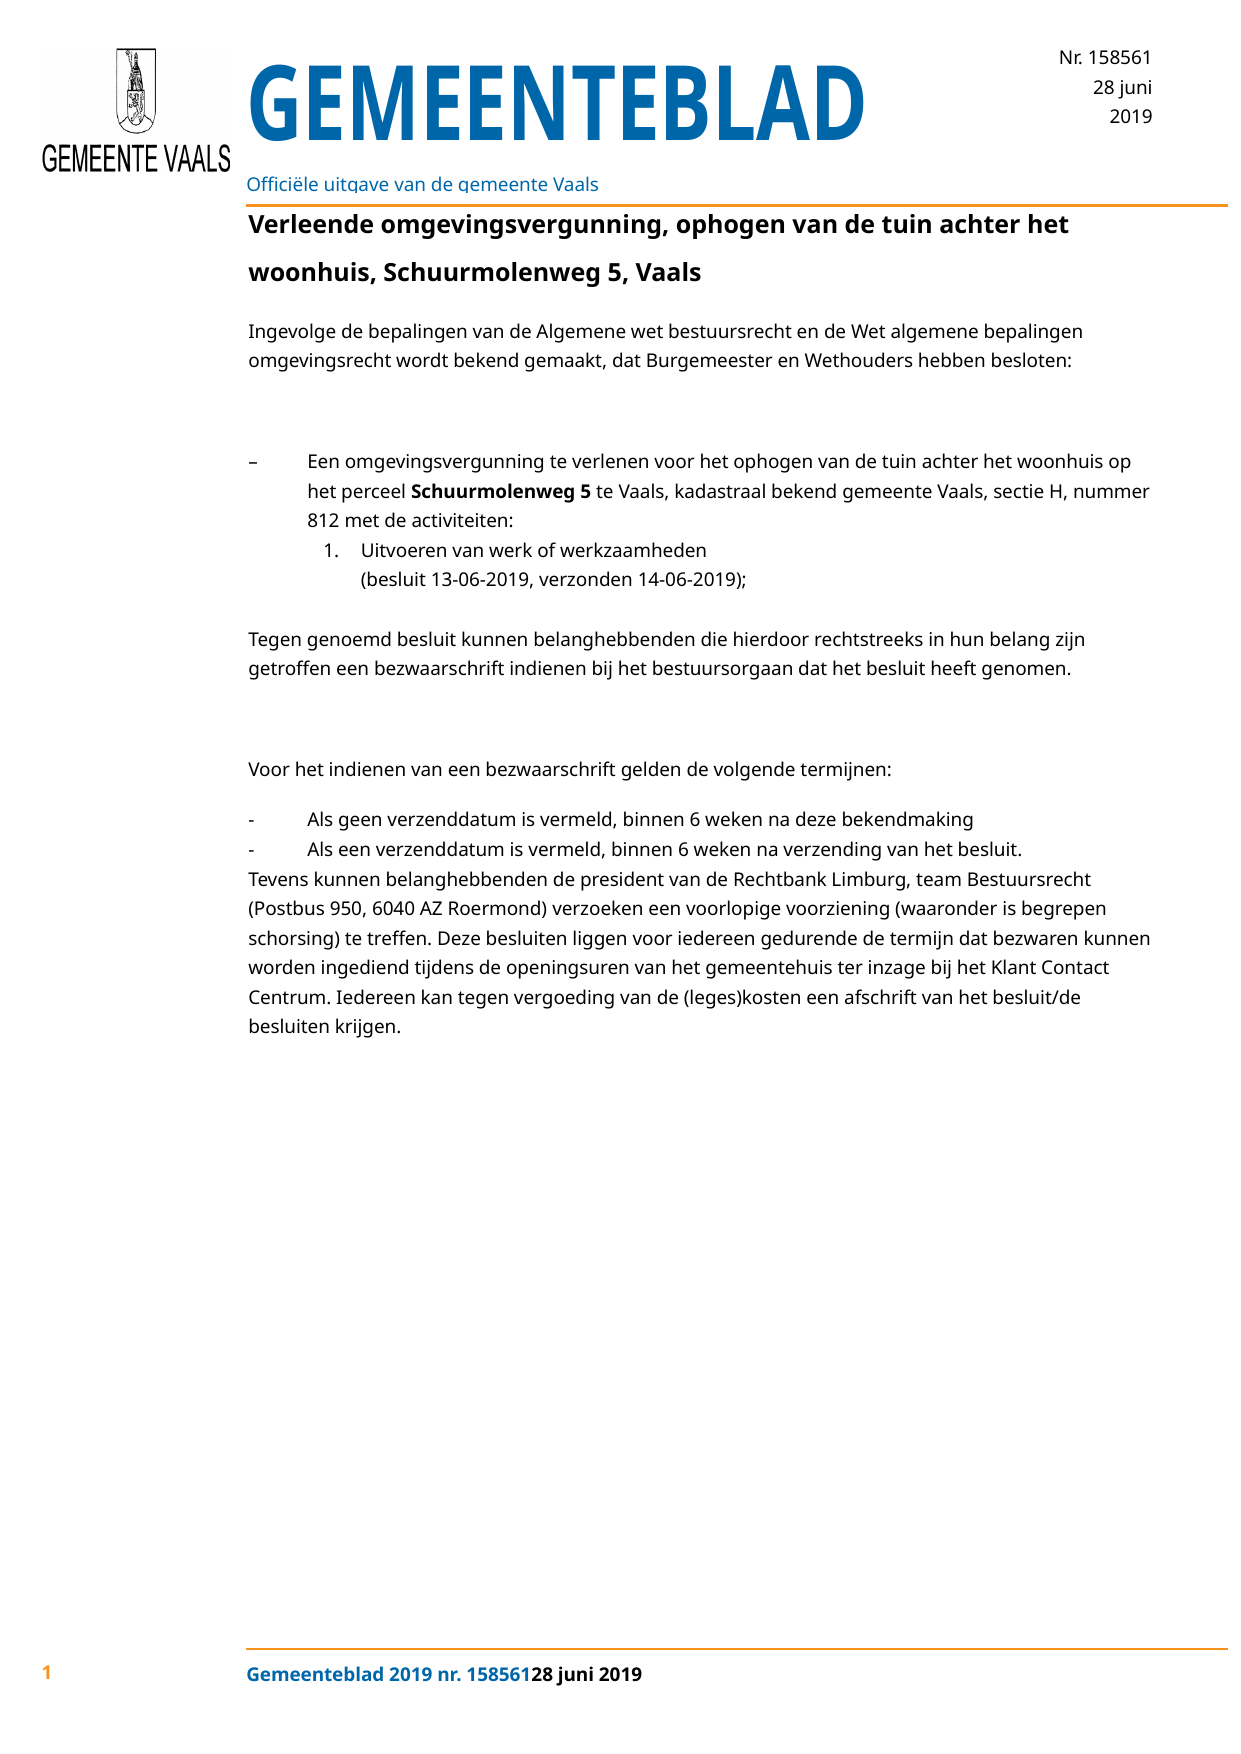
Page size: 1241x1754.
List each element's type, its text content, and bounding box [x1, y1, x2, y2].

list Een omgevingsvergunning te verlenen voor het ophogen van de tuin achter het woonhuis op het perceel Schuurmolenweg 5 te Vaals, kadastraal bekend gemeente Vaals, sectie H, nummer 812 met de activiteiten: [248, 448, 1152, 533]
list Als een verzenddatum is vermeld, binnen 6 weken na verzending van het besluit. [248, 836, 1152, 862]
list Uitvoeren van werk of werkzaamheden [323, 537, 1152, 563]
text Ingevolge de bepalingen van de Algemene wet bestuursrecht en de Wet algemene bepalingen omgevingsrecht wordt bekend gemaakt, dat Burgemeester en Wethouders hebben besloten: [248, 318, 1152, 373]
picture [41, 47, 231, 172]
list Als geen verzenddatum is vermeld, binnen 6 weken na deze bekendmaking [248, 807, 1152, 832]
text Voor het indienen van een bezwaarschrift gelden de volgende termijnen: [248, 756, 1152, 782]
text Verleende omgevingsvergunning, ophogen van de tuin achter het woonhuis, Schuurmolenweg 5, Vaals [248, 207, 1152, 288]
text Tevens kunnen belanghebbenden de president van de Rechtbank Limburg, team Bestuursrecht (Postbus 950, 6040 AZ Roermond) verzoeken een voorlopige voorziening (waaronder is begrepen schorsing) te treffen. Deze besluiten liggen voor iedereen gedurende de termijn dat bezwaren kunnen worden ingediend tijdens de openingsuren van het gemeentehuis ter inzage bij het Klant Contact Centrum. Iedereen kan tegen vergoeding van de (leges)kosten een afschrift van het besluit/de besluiten krijgen. [248, 866, 1152, 1039]
text Tegen genoemd besluit kunnen belanghebbenden die hierdoor rechtstreeks in hun belang zijn getroffen een bezwaarschrift indienen bij het bestuursorgaan dat het besluit heeft genomen. [248, 626, 1152, 681]
list (besluit 13-06-2019, verzonden 14-06-2019); [323, 567, 1152, 592]
